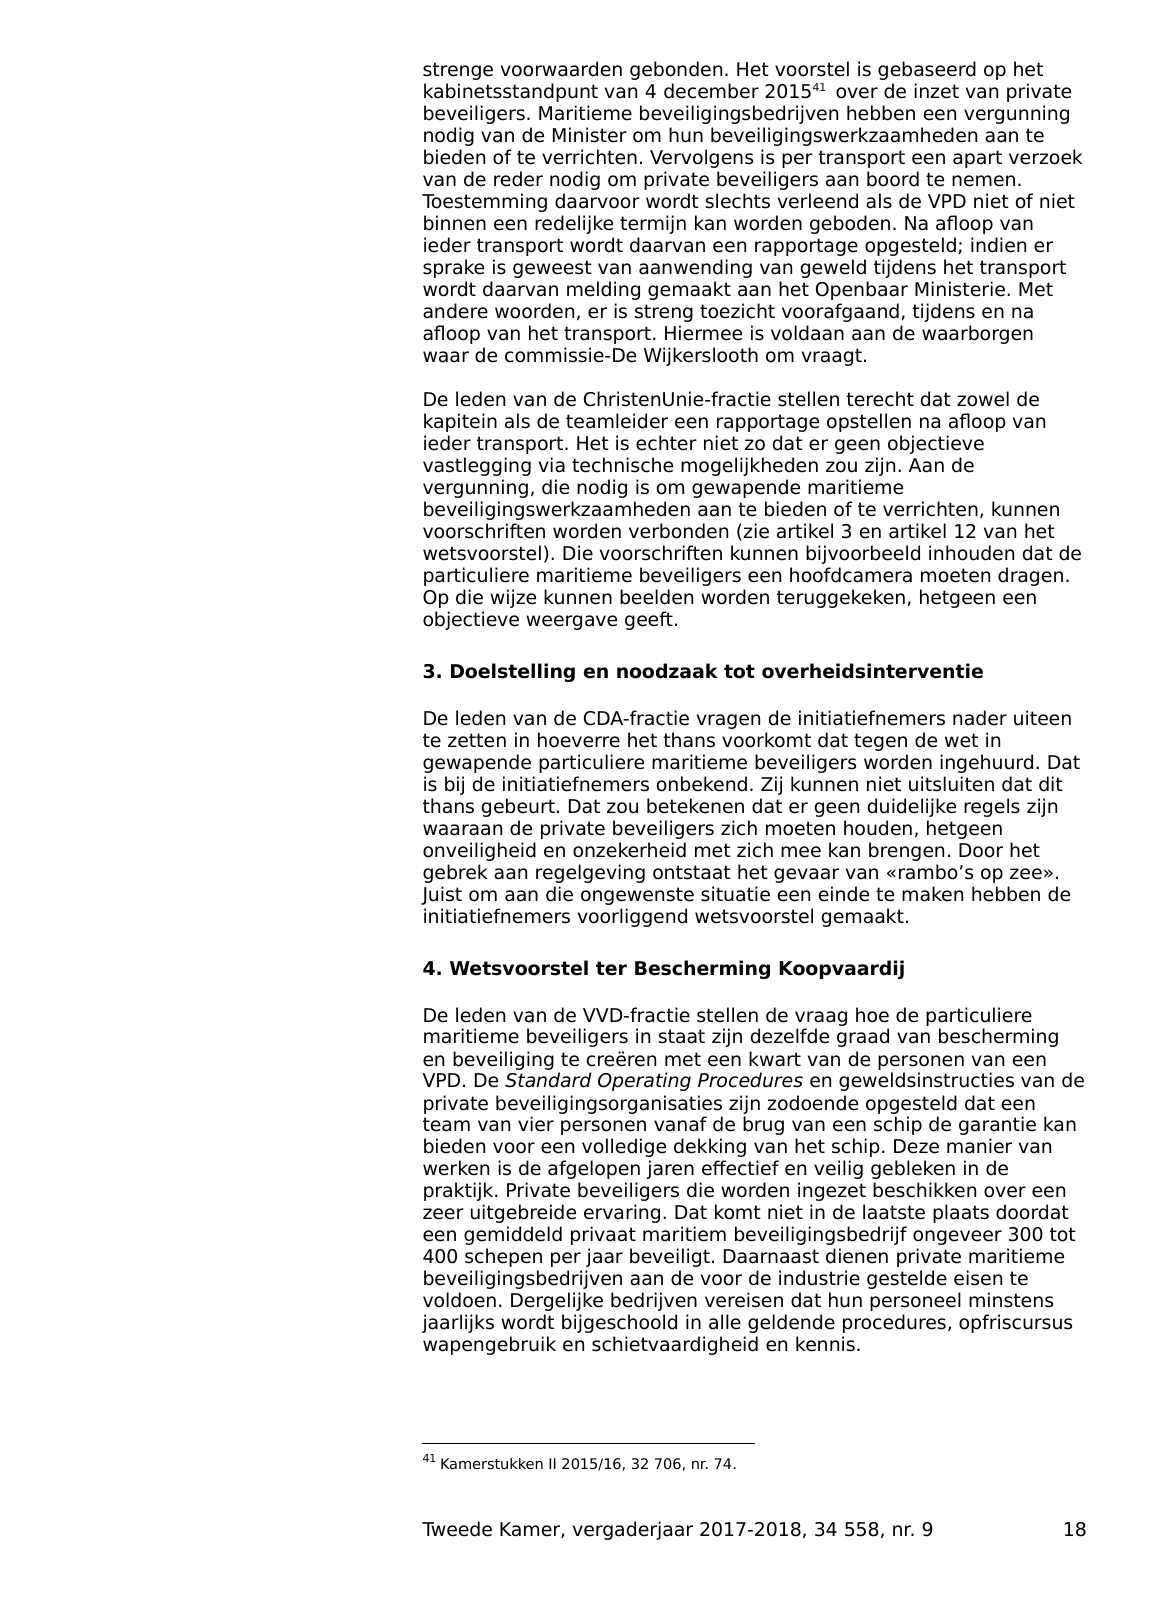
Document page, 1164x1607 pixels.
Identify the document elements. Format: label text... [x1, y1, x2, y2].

subtitle 4. Wetsvoorstel ter Bescherming Koopvaardij [422, 957, 1087, 979]
text De leden van de VVD-fractie stellen de vraag hoe de particuliere maritieme beveiligers in staat zijn dezelfde graad van bescherming en beveiliging te creëren met een kwart van de personen van een VPD. De Standard Operating Procedures en geweldsinstructies van de private beveiligingsorganisaties zijn zodoende opgesteld dat een team van vier personen vanaf de brug van een schip de garantie kan bieden voor een volledige dekking van het schip. Deze manier van werken is de afgelopen jaren effectief en veilig gebleken in de praktijk. Private beveiligers die worden ingezet beschikken over een zeer uitgebreide ervaring. Dat komt niet in de laatste plaats doordat een gemiddeld privaat maritiem beveiligingsbedrijf ongeveer 300 tot 400 schepen per jaar beveiligt. Daarnaast dienen private maritieme beveiligingsbedrijven aan de voor de industrie gestelde eisen te voldoen. Dergelijke bedrijven vereisen dat hun personeel minstens jaarlijks wordt bijgeschoold in alle geldende procedures, opfriscursus wapengebruik en schietvaardigheid en kennis. [422, 1004, 1087, 1356]
text De leden van de ChristenUnie-fractie stellen terecht dat zowel de kapitein als de teamleider een rapportage opstellen na afloop van ieder transport. Het is echter niet zo dat er geen objectieve vastlegging via technische mogelijkheden zou zijn. Aan de vergunning, die nodig is om gewapende maritieme beveiligingswerkzaamheden aan te bieden of te verrichten, kunnen voorschriften worden verbonden (zie artikel 3 en artikel 12 van het wetsvoorstel). Die voorschriften kunnen bijvoorbeeld inhouden dat de particuliere maritieme beveiligers een hoofdcamera moeten dragen. Op die wijze kunnen beelden worden teruggekeken, hetgeen een objectieve weergave geeft. [422, 389, 1087, 631]
text De leden van de CDA-fractie vragen de initiatiefnemers nader uiteen te zetten in hoeverre het thans voorkomt dat tegen de wet in gewapende particuliere maritieme beveiligers worden ingehuurd. Dat is bij de initiatiefnemers onbekend. Zij kunnen niet uitsluiten dat dit thans gebeurt. Dat zou betekenen dat er geen duidelijke regels zijn waaraan de private beveiligers zich moeten houden, hetgeen onveiligheid en onzekerheid met zich mee kan brengen. Door het gebrek aan regelgeving ontstaat het gevaar van «rambo’s op zee». Juist om aan die ongewenste situatie een einde te maken hebben de initiatiefnemers voorliggend wetsvoorstel gemaakt. [422, 708, 1087, 927]
text strenge voorwaarden gebonden. Het voorstel is gebaseerd op het kabinetsstandpunt van 4 december 2015 over de inzet van private beveiligers. Maritieme beveiligingsbedrijven hebben een vergunning nodig van de Minister om hun beveiligingswerkzaamheden aan te bieden of te verrichten. Vervolgens is per transport een apart verzoek van de reder nodig om private beveiligers aan boord te nemen. Toestemming daarvoor wordt slechts verleend als de VPD niet of niet binnen een redelijke termijn kan worden geboden. Na afloop van ieder transport wordt daarvan een rapportage opgesteld; indien er sprake is geweest van aanwending van geweld tijdens het transport wordt daarvan melding gemaakt aan het Openbaar Ministerie. Met andere woorden, er is streng toezicht voorafgaand, tijdens en na afloop van het transport. Hiermee is voldaan aan de waarborgen waar de commissie-De Wijkerslooth om vraagt. [422, 59, 1087, 367]
subtitle 3. Doelstelling en noodzaak tot overheidsinterventie [422, 661, 1087, 683]
text Kamerstukken II 2015/16, 32 706, nr. 74. [422, 1452, 1087, 1474]
